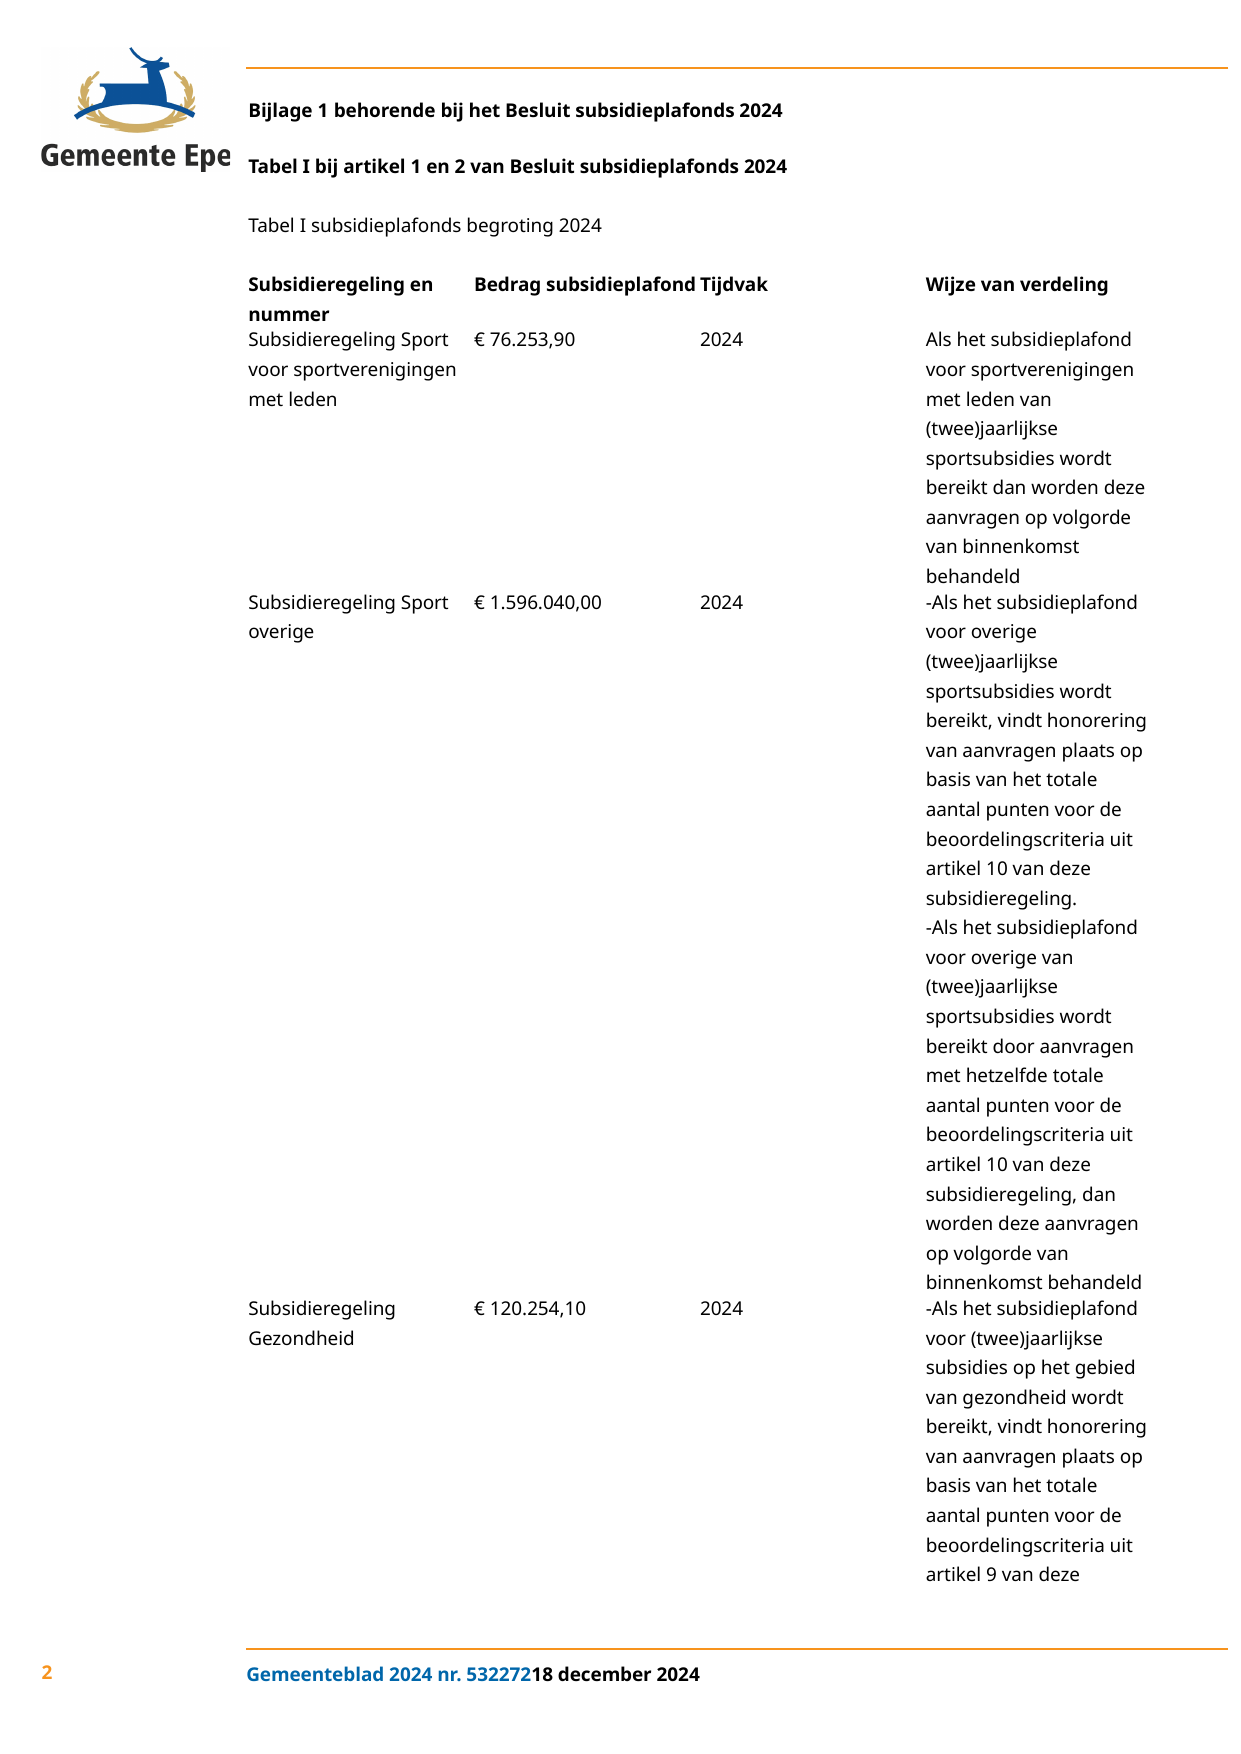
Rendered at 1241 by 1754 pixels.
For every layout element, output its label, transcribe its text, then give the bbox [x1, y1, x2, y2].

table_header Bedrag subsidieplafond [474, 271, 700, 327]
table_cell Subsidieregeling Gezondheid [248, 1295, 474, 1587]
table_cell Subsidieregeling Sport voor sportverenigingen met leden [248, 327, 474, 589]
table_cell -Als het subsidieplafond voor overige (twee)jaarlijkse sportsubsidies wordt bereikt, vindt honorering van aanvragen plaats op basis van het totale aantal punten voor de beoordelingscriteria uit artikel 10 van deze subsidieregeling. -Als het subsidieplafond voor overige van (twee)jaarlijkse sportsubsidies wordt bereikt door aanvragen met hetzelfde totale aantal punten voor de beoordelingscriteria uit artikel 10 van deze subsidieregeling, dan worden deze aanvragen op volgorde van binnenkomst behandeld [926, 589, 1152, 1295]
table_cell 2024 [700, 589, 926, 1295]
table_cell € 76.253,90 [474, 327, 700, 589]
table_cell Subsidieregeling Sport overige [248, 589, 474, 1295]
text Tabel I subsidieplafonds begroting 2024 [248, 212, 1152, 238]
table_cell 2024 [700, 1295, 926, 1587]
table_cell Als het subsidieplafond voor sportverenigingen met leden van (twee)jaarlijkse sportsubsidies wordt bereikt dan worden deze aanvragen op volgorde van binnenkomst behandeld [926, 327, 1152, 589]
table_header Tijdvak [700, 271, 926, 327]
table_cell € 120.254,10 [474, 1295, 700, 1587]
picture [41, 47, 231, 172]
table_cell 2024 [700, 327, 926, 589]
table_header Wijze van verdeling [926, 271, 1152, 327]
text Bijlage 1 behorende bij het Besluit subsidieplafonds 2024 [248, 95, 1152, 123]
text Tabel I bij artikel 1 en 2 van Besluit subsidieplafonds 2024 [248, 153, 1152, 179]
table_header Subsidieregeling en nummer [248, 271, 474, 327]
table_cell -Als het subsidieplafond voor (twee)jaarlijkse subsidies op het gebied van gezondheid wordt bereikt, vindt honorering van aanvragen plaats op basis van het totale aantal punten voor de beoordelingscriteria uit artikel 9 van deze [926, 1295, 1152, 1587]
table_cell € 1.596.040,00 [474, 589, 700, 1295]
